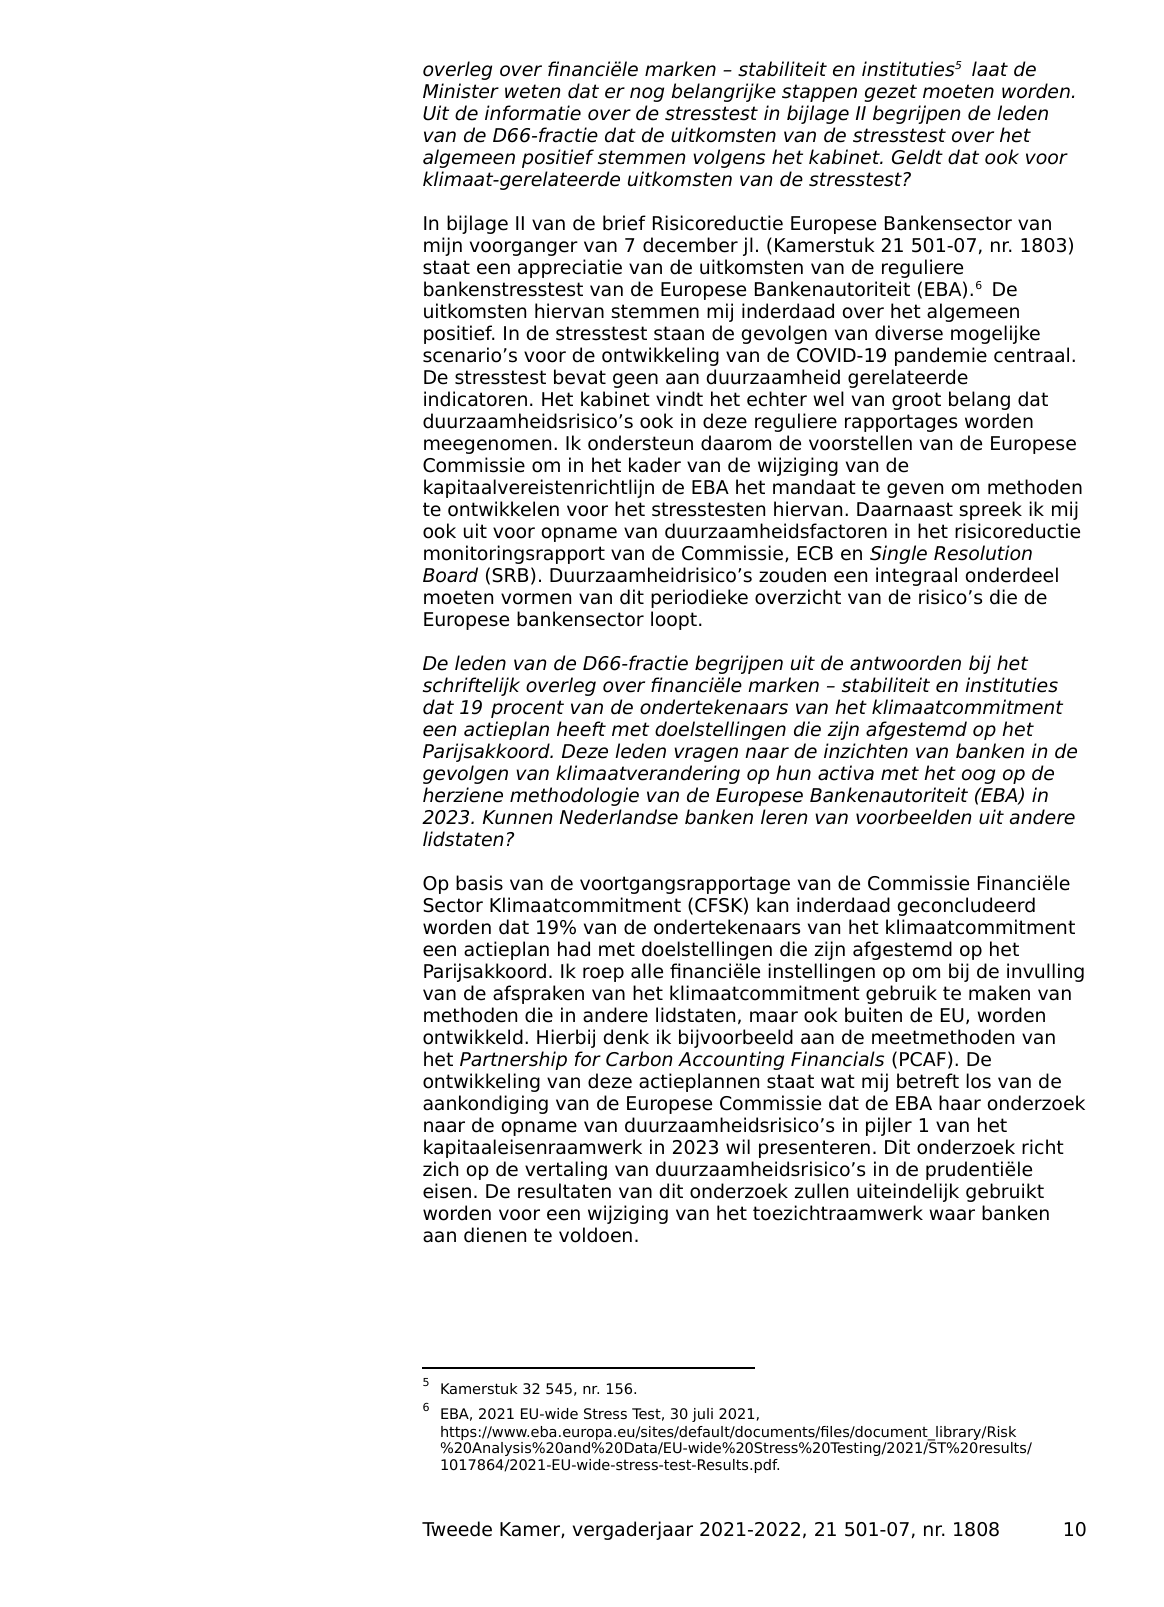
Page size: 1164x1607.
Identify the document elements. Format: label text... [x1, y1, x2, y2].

text Kamerstuk 32 545, nr. 156. [422, 1377, 1087, 1399]
text overleg over financiële marken – stabiliteit en instituties laat de Minister weten dat er nog belangrijke stappen gezet moeten worden. Uit de informatie over de stresstest in bijlage II begrijpen de leden van de D66-fractie dat de uitkomsten van de stresstest over het algemeen positief stemmen volgens het kabinet. Geldt dat ook voor klimaat-gerelateerde uitkomsten van de stresstest? [422, 59, 1087, 191]
text Op basis van de voortgangsrapportage van de Commissie Financiële Sector Klimaatcommitment (CFSK) kan inderdaad geconcludeerd worden dat 19% van de ondertekenaars van het klimaatcommitment een actieplan had met doelstellingen die zijn afgestemd op het Parijsakkoord. Ik roep alle financiële instellingen op om bij de invulling van de afspraken van het klimaatcommitment gebruik te maken van methoden die in andere lidstaten, maar ook buiten de EU, worden ontwikkeld. Hierbij denk ik bijvoorbeeld aan de meetmethoden van het Partnership for Carbon Accounting Financials (PCAF). De ontwikkeling van deze actieplannen staat wat mij betreft los van de aankondiging van de Europese Commissie dat de EBA haar onderzoek naar de opname van duurzaamheidsrisico’s in pijler 1 van het kapitaaleisenraamwerk in 2023 wil presenteren. Dit onderzoek richt zich op de vertaling van duurzaamheidsrisico’s in de prudentiële eisen. De resultaten van dit onderzoek zullen uiteindelijk gebruikt worden voor een wijziging van het toezichtraamwerk waar banken aan dienen te voldoen. [422, 873, 1087, 1247]
text De leden van de D66-fractie begrijpen uit de antwoorden bij het schriftelijk overleg over financiële marken – stabiliteit en instituties dat 19 procent van de ondertekenaars van het klimaatcommitment een actieplan heeft met doelstellingen die zijn afgestemd op het Parijsakkoord. Deze leden vragen naar de inzichten van banken in de gevolgen van klimaatverandering op hun activa met het oog op de herziene methodologie van de Europese Bankenautoriteit (EBA) in 2023. Kunnen Nederlandse banken leren van voorbeelden uit andere lidstaten? [422, 653, 1087, 851]
text EBA, 2021 EU-wide Stress Test, 30 juli 2021, https://www.eba.europa.eu/sites/default/documents/files/document_library/Risk%20Analysis%20and%20Data/EU-wide%20Stress%20Testing/2021/ST%20results/1017864/2021-EU-wide-stress-test-Results.pdf. [422, 1402, 1087, 1474]
text In bijlage II van de brief Risicoreductie Europese Bankensector van mijn voorganger van 7 december jl. (Kamerstuk 21 501-07, nr. 1803) staat een appreciatie van de uitkomsten van de reguliere bankenstresstest van de Europese Bankenautoriteit (EBA). De uitkomsten hiervan stemmen mij inderdaad over het algemeen positief. In de stresstest staan de gevolgen van diverse mogelijke scenario’s voor de ontwikkeling van de COVID-19 pandemie centraal. De stresstest bevat geen aan duurzaamheid gerelateerde indicatoren. Het kabinet vindt het echter wel van groot belang dat duurzaamheidsrisico’s ook in deze reguliere rapportages worden meegenomen. Ik ondersteun daarom de voorstellen van de Europese Commissie om in het kader van de wijziging van de kapitaalvereistenrichtlijn de EBA het mandaat te geven om methoden te ontwikkelen voor het stresstesten hiervan. Daarnaast spreek ik mij ook uit voor opname van duurzaamheidsfactoren in het risicoreductie monitoringsrapport van de Commissie, ECB en Single Resolution Board (SRB). Duurzaamheidrisico’s zouden een integraal onderdeel moeten vormen van dit periodieke overzicht van de risico’s die de Europese bankensector loopt. [422, 213, 1087, 631]
